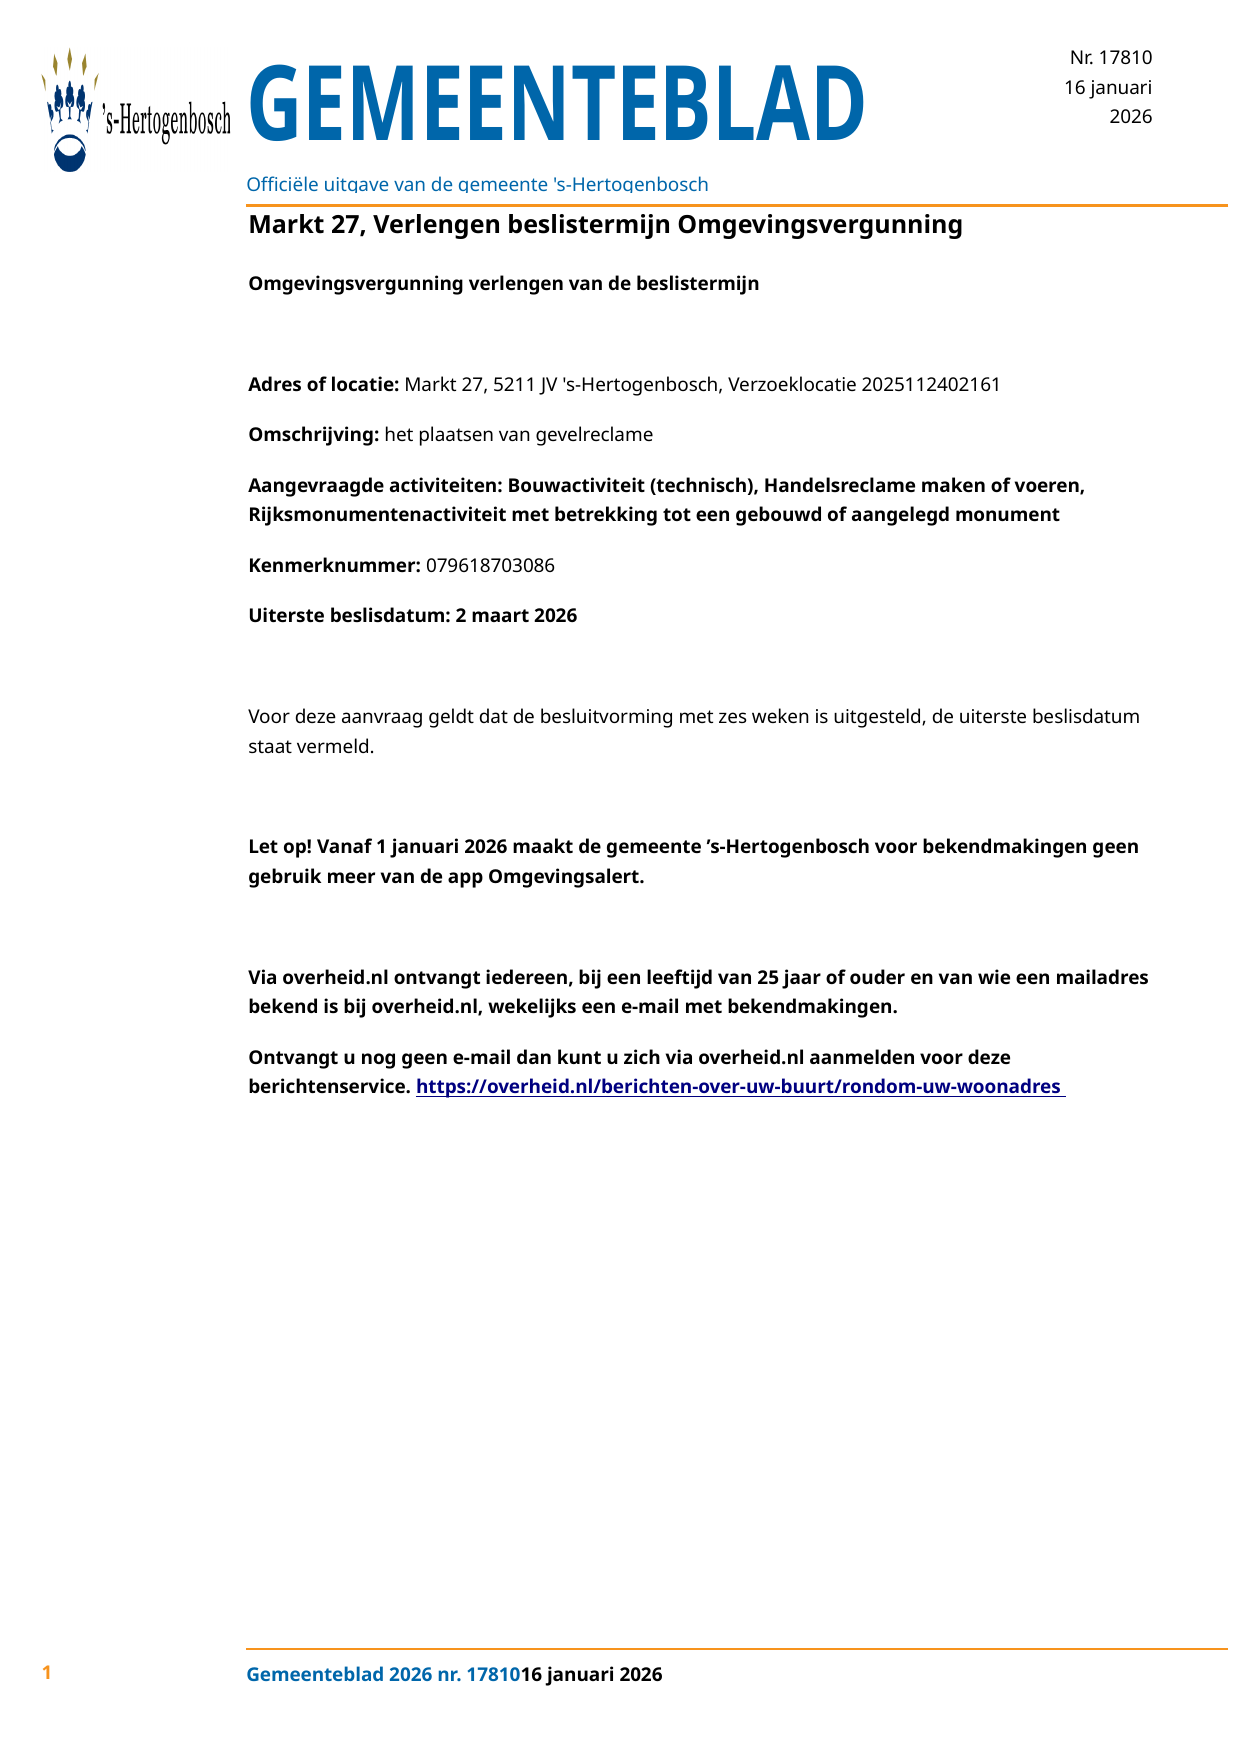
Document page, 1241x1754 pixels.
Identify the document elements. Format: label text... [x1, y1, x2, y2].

text Omgevingsvergunning verlengen van de beslistermijn [248, 270, 1152, 296]
text Aangevraagde activiteiten: Bouwactiviteit (technisch), Handelsreclame maken of voeren, Rijksmonumentenactiviteit met betrekking tot een gebouwd of aangelegd monument [248, 472, 1152, 527]
text Ontvangt u nog geen e-mail dan kunt u zich via overheid.nl aanmelden voor deze berichtenservice. https://overheid.nl/berichten-over-uw-buurt/rondom-uw-woonadres [248, 1044, 1152, 1099]
text Adres of locatie: Markt 27, 5211 JV 's-Hertogenbosch, Verzoeklocatie 2025112402161 [248, 371, 1152, 397]
text Uiterste beslisdatum: 2 maart 2026 [248, 602, 1152, 628]
text Kenmerknummer: 079618703086 [248, 552, 1152, 578]
text Let op! Vanaf 1 januari 2026 maakt de gemeente ’s-Hertogenbosch voor bekendmakingen geen gebruik meer van de app Omgevingsalert. [248, 834, 1152, 889]
text Via overheid.nl ontvangt iedereen, bij een leeftijd van 25 jaar of ouder en van wie een mailadres bekend is bij overheid.nl, wekelijks een e-mail met bekendmakingen. [248, 964, 1152, 1019]
picture [41, 47, 231, 172]
text Markt 27, Verlengen beslistermijn Omgevingsvergunning [248, 207, 1152, 241]
text Omschrijving: het plaatsen van gevelreclame [248, 422, 1152, 447]
text Voor deze aanvraag geldt dat de besluitvorming met zes weken is uitgesteld, de uiterste beslisdatum staat vermeld. [248, 703, 1152, 758]
